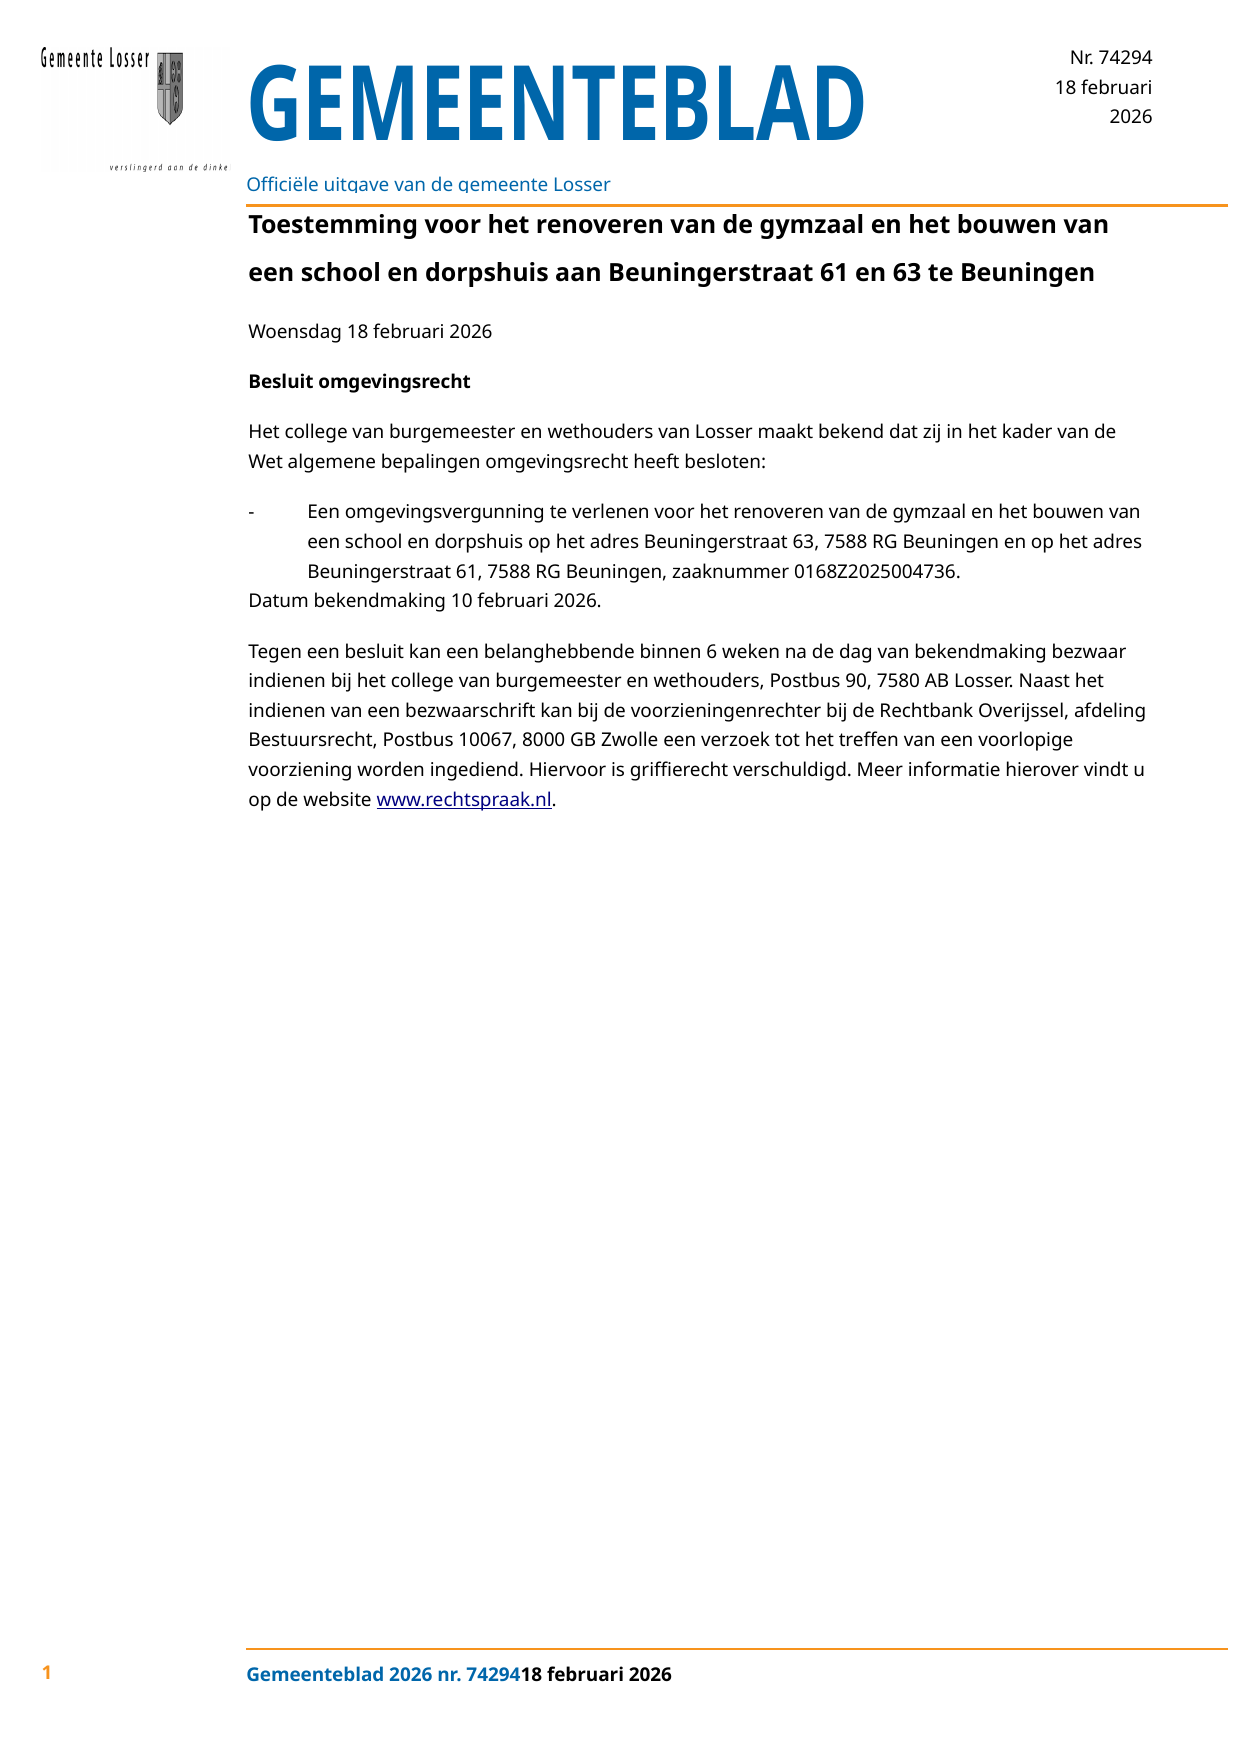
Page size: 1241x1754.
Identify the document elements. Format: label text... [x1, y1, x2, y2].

text Datum bekendmaking 10 februari 2026. [248, 587, 1152, 613]
list Een omgevingsvergunning te verlenen voor het renoveren van de gymzaal en het bouwen van een school en dorpshuis op het adres Beuningerstraat 63, 7588 RG Beuningen en op het adres Beuningerstraat 61, 7588 RG Beuningen, zaaknummer 0168Z2025004736. [248, 499, 1152, 584]
text Toestemming voor het renoveren van de gymzaal en het bouwen van een school en dorpshuis aan Beuningerstraat 61 en 63 te Beuningen [248, 207, 1152, 288]
text Besluit omgevingsrecht [248, 368, 1152, 394]
text Woensdag 18 februari 2026 [248, 318, 1152, 344]
picture [41, 47, 231, 172]
text Het college van burgemeester en wethouders van Losser maakt bekend dat zij in het kader van de Wet algemene bepalingen omgevingsrecht heeft besloten: [248, 419, 1152, 474]
text Tegen een besluit kan een belanghebbende binnen 6 weken na de dag van bekendmaking bezwaar indienen bij het college van burgemeester en wethouders, Postbus 90, 7580 AB Losser. Naast het indienen van een bezwaarschrift kan bij de voorzieningenrechter bij de Rechtbank Overijssel, afdeling Bestuursrecht, Postbus 10067, 8000 GB Zwolle een verzoek tot het treffen van een voorlopige voorziening worden ingediend. Hiervoor is griffierecht verschuldigd. Meer informatie hierover vindt u op de website www.rechtspraak.nl. [248, 638, 1152, 812]
